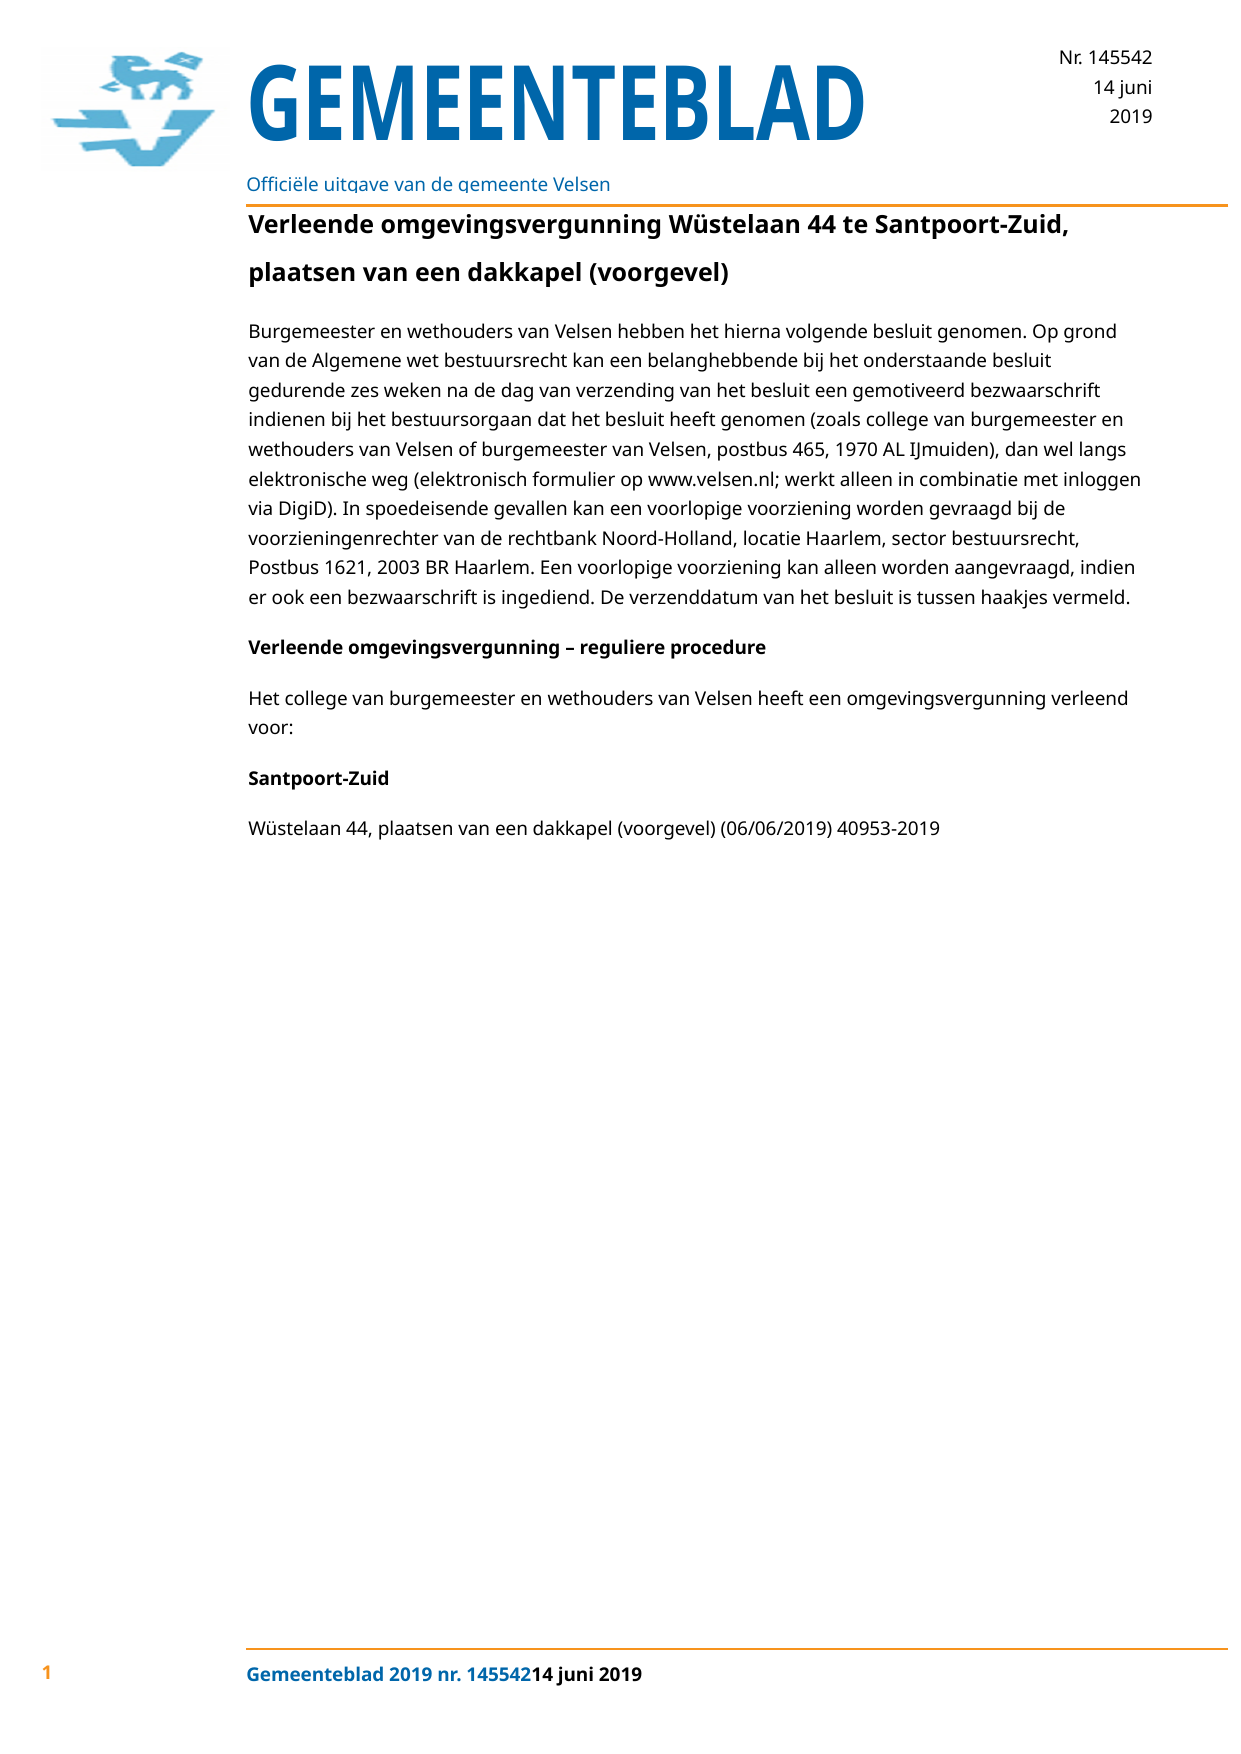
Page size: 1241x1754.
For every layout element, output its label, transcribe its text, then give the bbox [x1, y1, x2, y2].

text Santpoort-Zuid [248, 765, 1152, 791]
text Het college van burgemeester en wethouders van Velsen heeft een omgevingsvergunning verleend voor: [248, 685, 1152, 740]
text Verleende omgevingsvergunning Wüstelaan 44 te Santpoort-Zuid, plaatsen van een dakkapel (voorgevel) [248, 207, 1152, 288]
text Verleende omgevingsvergunning – reguliere procedure [248, 634, 1152, 660]
text Burgemeester en wethouders van Velsen hebben het hierna volgende besluit genomen. Op grond van de Algemene wet bestuursrecht kan een belanghebbende bij het onderstaande besluit gedurende zes weken na de dag van verzending van het besluit een gemotiveerd bezwaarschrift indienen bij het bestuursorgaan dat het besluit heeft genomen (zoals college van burgemeester en wethouders van Velsen of burgemeester van Velsen, postbus 465, 1970 AL IJmuiden), dan wel langs elektronische weg (elektronisch formulier op www.velsen.nl; werkt alleen in combinatie met inloggen via DigiD). In spoedeisende gevallen kan een voorlopige voorziening worden gevraagd bij de voorzieningenrechter van de rechtbank Noord-Holland, locatie Haarlem, sector bestuursrecht, Postbus 1621, 2003 BR Haarlem. Een voorlopige voorziening kan alleen worden aangevraagd, indien er ook een bezwaarschrift is ingediend. De verzenddatum van het besluit is tussen haakjes vermeld. [248, 318, 1152, 610]
picture [41, 47, 231, 172]
text Wüstelaan 44, plaatsen van een dakkapel (voorgevel) (06/06/2019) 40953-2019 [248, 815, 1152, 841]
